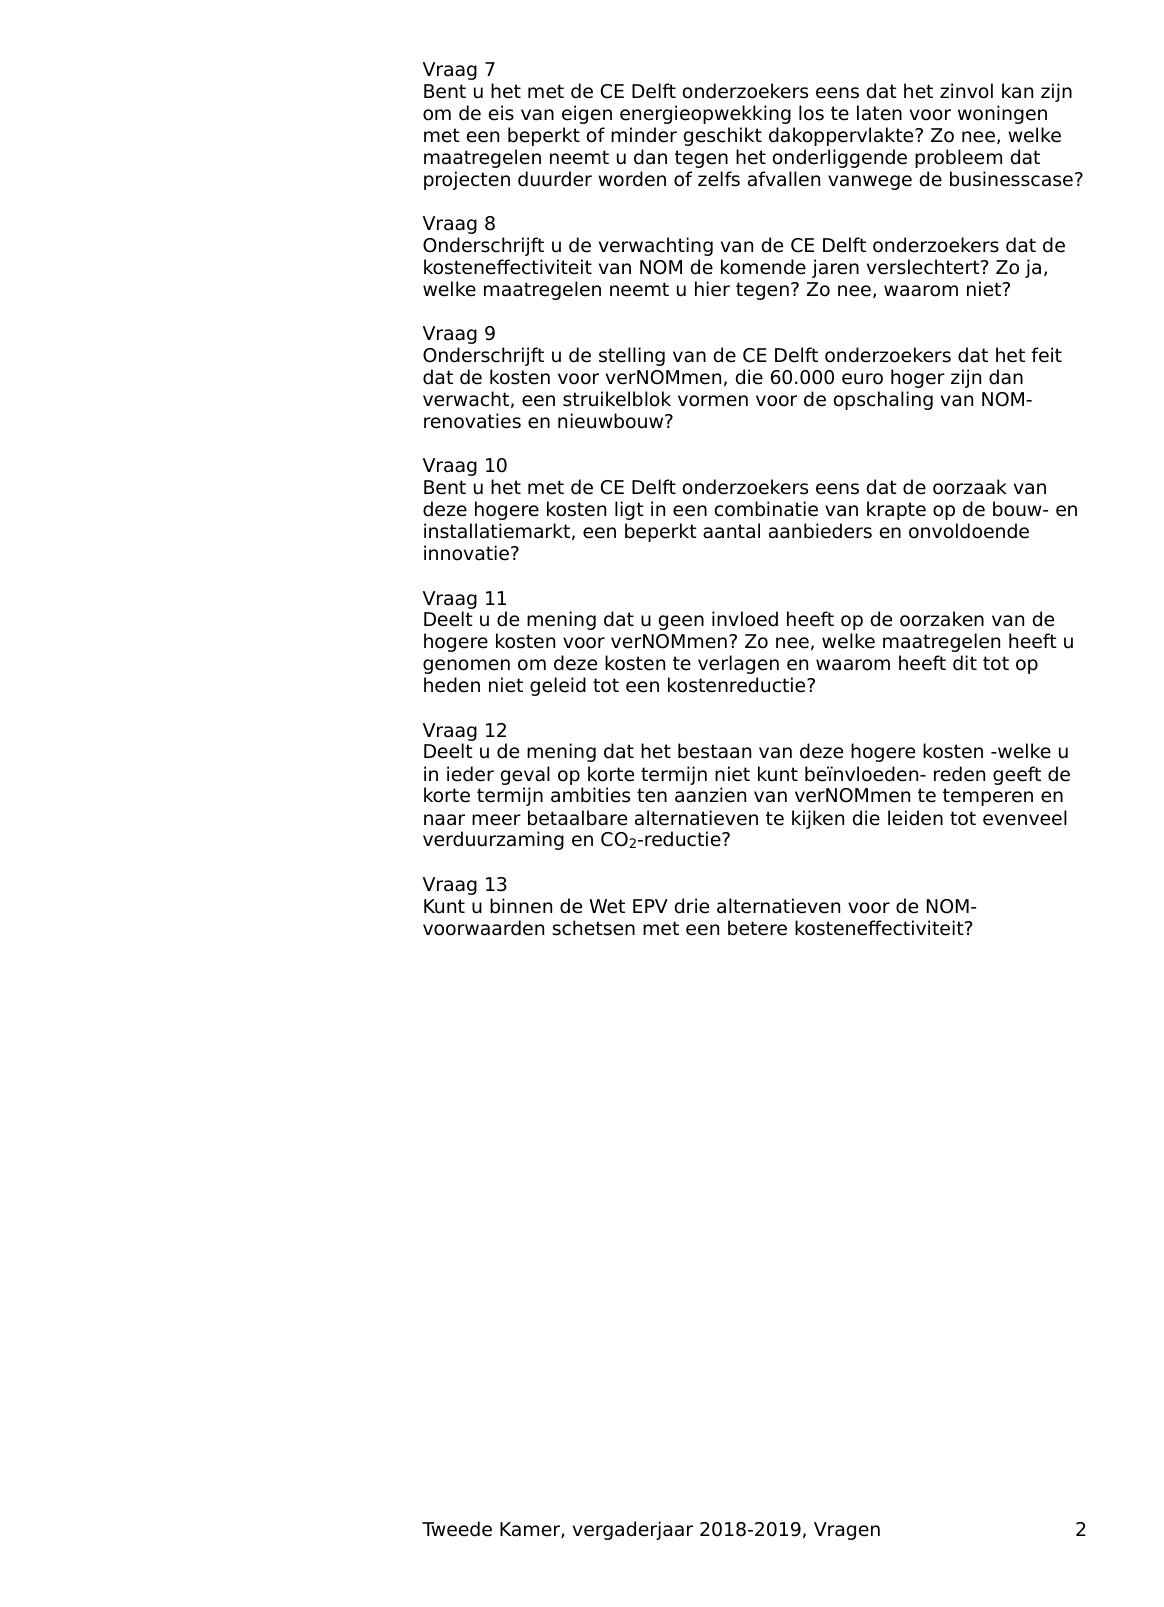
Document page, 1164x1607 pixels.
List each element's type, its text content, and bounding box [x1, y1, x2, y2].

text Vraag 10 [422, 455, 1087, 477]
text Onderschrijft u de verwachting van de CE Delft onderzoekers dat de kosteneffectiviteit van NOM de komende jaren verslechtert? Zo ja, welke maatregelen neemt u hier tegen? Zo nee, waarom niet? [422, 235, 1087, 301]
text Bent u het met de CE Delft onderzoekers eens dat de oorzaak van deze hogere kosten ligt in een combinatie van krapte op de bouw- en installatiemarkt, een beperkt aantal aanbieders en onvoldoende innovatie? [422, 477, 1087, 565]
text Vraag 11 [422, 587, 1087, 609]
text Kunt u binnen de Wet EPV drie alternatieven voor de NOM-voorwaarden schetsen met een betere kosteneffectiviteit? [422, 896, 1087, 939]
text Deelt u de mening dat het bestaan van deze hogere kosten -welke u in ieder geval op korte termijn niet kunt beïnvloeden- reden geeft de korte termijn ambities ten aanzien van verNOMmen te temperen en naar meer betaalbare alternatieven te kijken die leiden tot evenveel verduurzaming en CO2-reductie? [422, 741, 1087, 851]
text Vraag 7 [422, 59, 1087, 81]
text Vraag 13 [422, 873, 1087, 896]
text Vraag 9 [422, 323, 1087, 345]
text Vraag 12 [422, 719, 1087, 741]
text Bent u het met de CE Delft onderzoekers eens dat het zinvol kan zijn om de eis van eigen energieopwekking los te laten voor woningen met een beperkt of minder geschikt dakoppervlakte? Zo nee, welke maatregelen neemt u dan tegen het onderliggende probleem dat projecten duurder worden of zelfs afvallen vanwege de businesscase? [422, 81, 1087, 191]
text Deelt u de mening dat u geen invloed heeft op de oorzaken van de hogere kosten voor verNOMmen? Zo nee, welke maatregelen heeft u genomen om deze kosten te verlagen en waarom heeft dit tot op heden niet geleid tot een kostenreductie? [422, 609, 1087, 697]
text Vraag 8 [422, 213, 1087, 235]
text Onderschrijft u de stelling van de CE Delft onderzoekers dat het feit dat de kosten voor verNOMmen, die 60.000 euro hoger zijn dan verwacht, een struikelblok vormen voor de opschaling van NOM-renovaties en nieuwbouw? [422, 345, 1087, 433]
